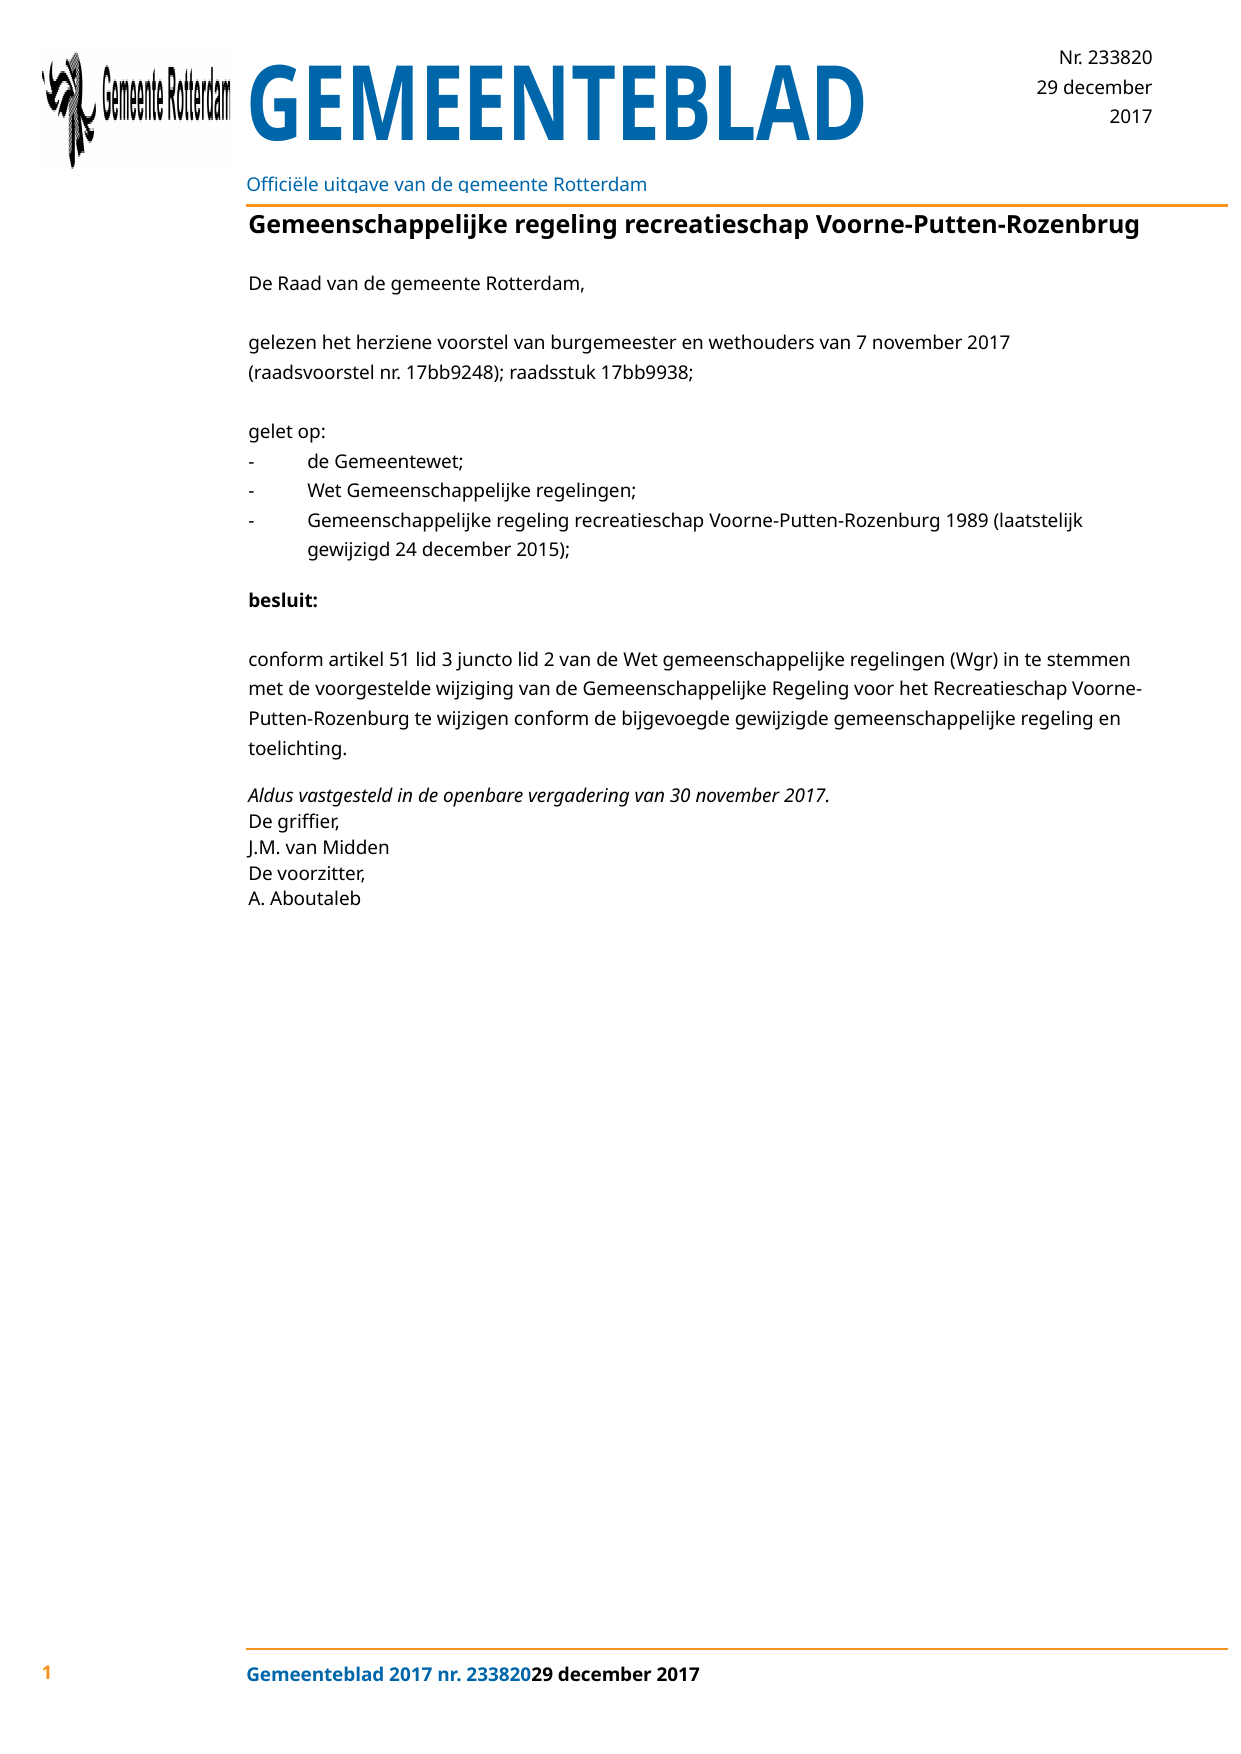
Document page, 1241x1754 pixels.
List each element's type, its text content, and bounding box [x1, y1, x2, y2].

text gelezen het herziene voorstel van burgemeester en wethouders van 7 november 2017 (raadsvoorstel nr. 17bb9248); raadsstuk 17bb9938; [248, 329, 1152, 385]
text besluit: [248, 587, 1152, 613]
list de Gemeentewet; [248, 448, 1152, 473]
list Wet Gemeenschappelijke regelingen; [248, 477, 1152, 503]
text J.M. van Midden [248, 834, 1152, 860]
text De Raad van de gemeente Rotterdam, [248, 270, 1152, 296]
text A. Aboutaleb [248, 886, 1152, 911]
text gelet op: [248, 418, 1152, 444]
text Gemeenschappelijke regeling recreatieschap Voorne-Putten-Rozenbrug [248, 207, 1152, 241]
text conform artikel 51 lid 3 juncto lid 2 van de Wet gemeenschappelijke regelingen (Wgr) in te stemmen met de voorgestelde wijziging van de Gemeenschappelijke Regeling voor het Recreatieschap Voorne-Putten-Rozenburg te wijzigen conform de bijgevoegde gewijzigde gemeenschappelijke regeling en toelichting. [248, 646, 1152, 761]
text De voorzitter, [248, 860, 1152, 886]
picture [41, 47, 231, 172]
text Aldus vastgesteld in de openbare vergadering van 30 november 2017. [248, 783, 1152, 808]
list Gemeenschappelijke regeling recreatieschap Voorne-Putten-Rozenburg 1989 (laatstelijk gewijzigd 24 december 2015); [248, 507, 1152, 562]
text De griffier, [248, 808, 1152, 834]
